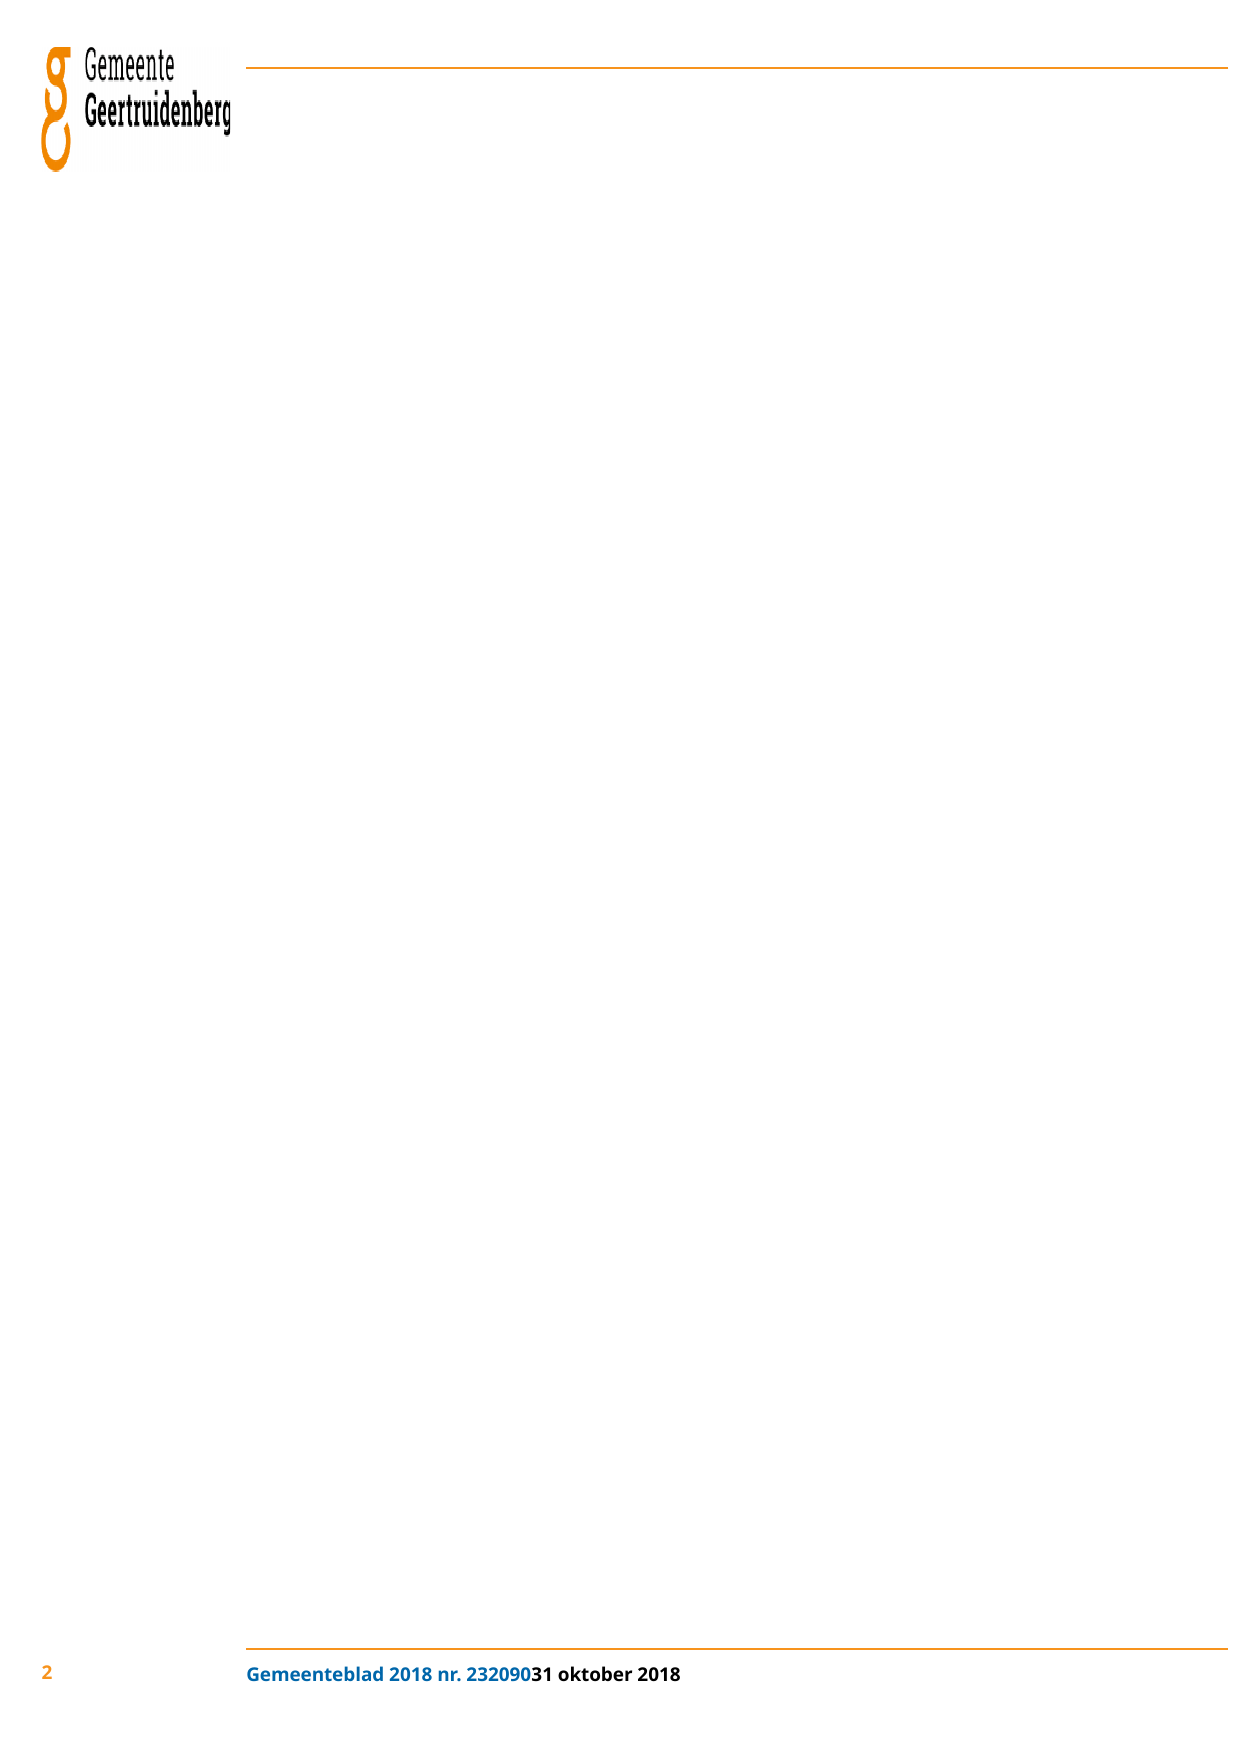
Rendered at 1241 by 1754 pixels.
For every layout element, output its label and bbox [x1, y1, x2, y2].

picture [41, 47, 231, 172]
